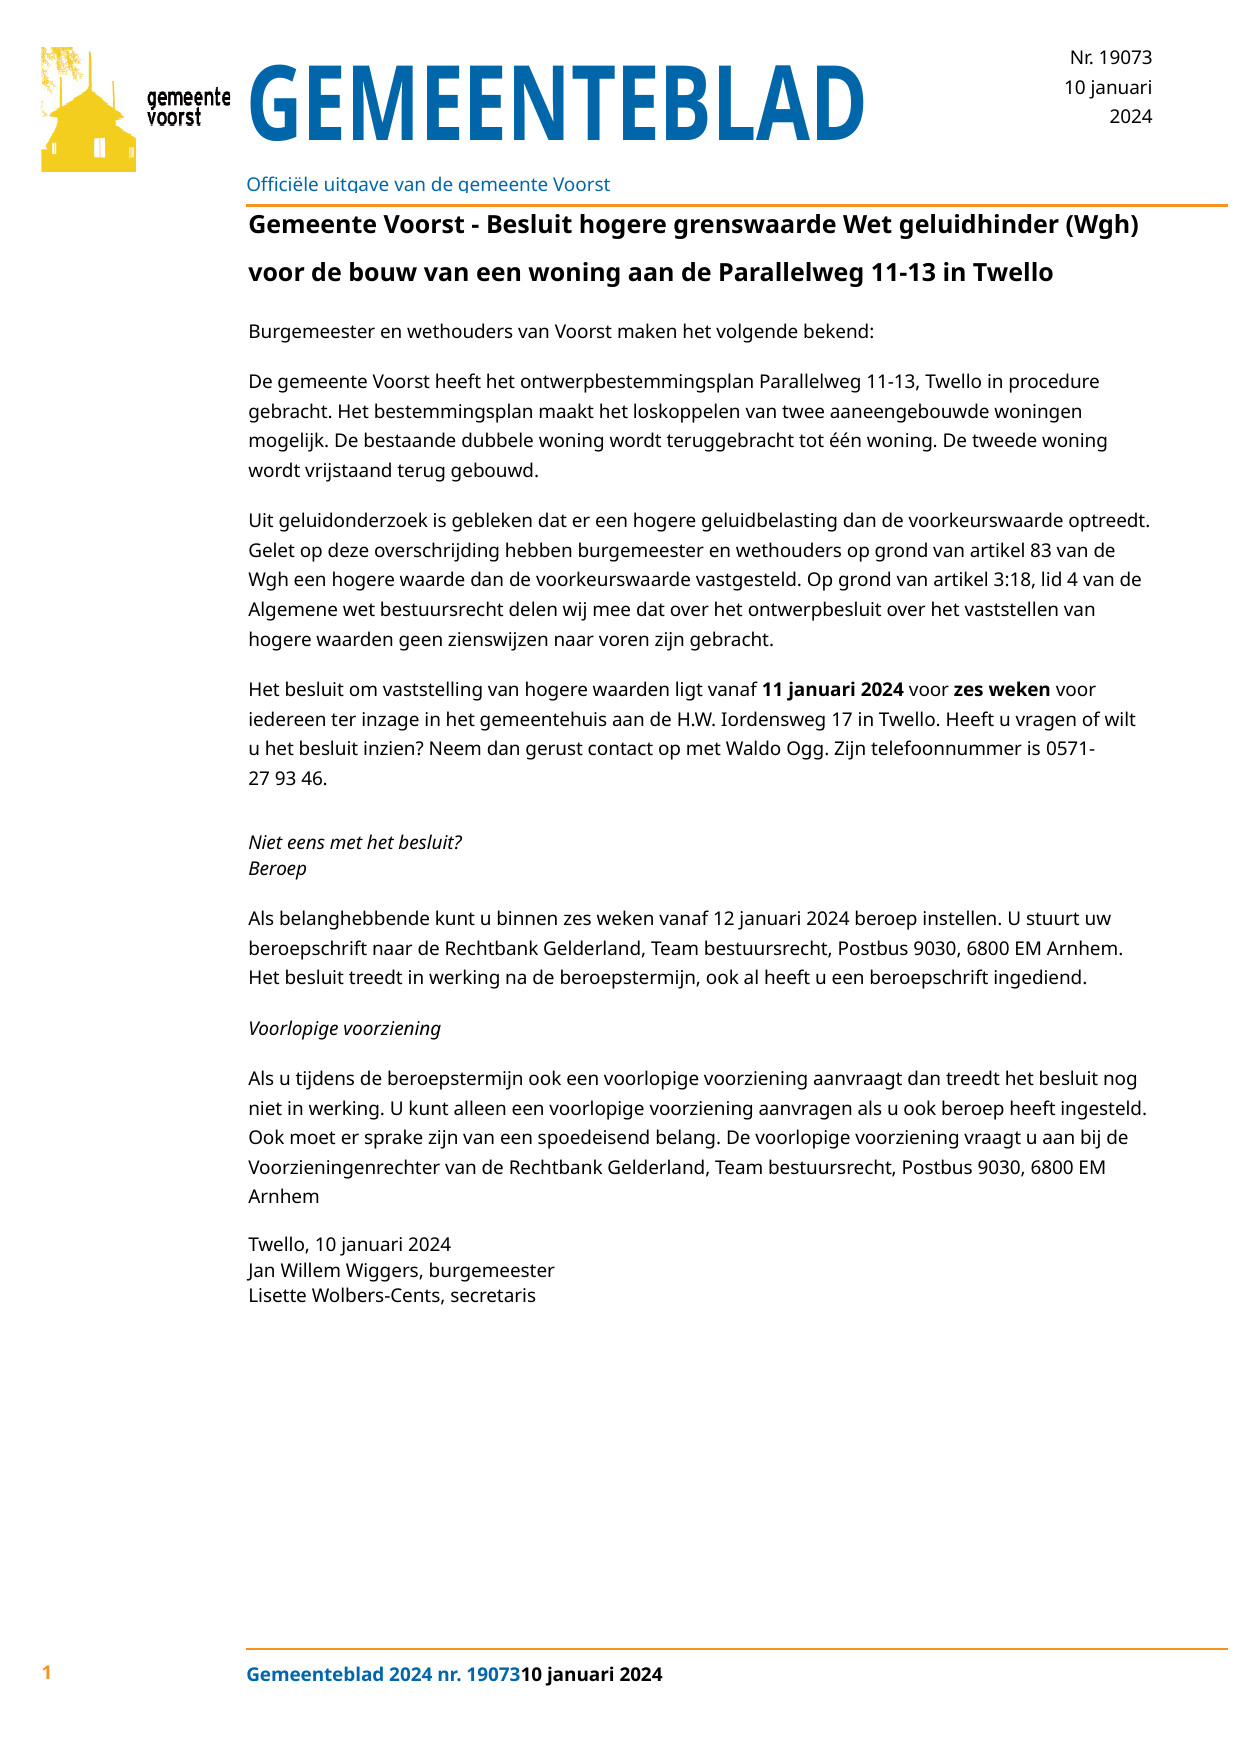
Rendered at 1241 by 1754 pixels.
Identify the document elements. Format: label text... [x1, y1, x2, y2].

text Gemeente Voorst - Besluit hogere grenswaarde Wet geluidhinder (Wgh) voor de bouw van een woning aan de Parallelweg 11-13 in Twello [248, 207, 1152, 288]
text Jan Willem Wiggers, burgemeester [248, 1257, 1152, 1283]
text Beroep [248, 855, 1152, 880]
text Het besluit om vaststelling van hogere waarden ligt vanaf 11 januari 2024 voor zes weken voor iedereen ter inzage in het gemeentehuis aan de H.W. Iordensweg 17 in Twello. Heeft u vragen of wilt u het besluit inzien? Neem dan gerust contact op met Waldo Ogg. Zijn telefoonnummer is 0571-27 93 46. [248, 676, 1152, 791]
text Twello, 10 januari 2024 [248, 1231, 1152, 1257]
text Niet eens met het besluit? [248, 829, 1152, 855]
picture [41, 47, 231, 172]
text Voorlopige voorziening [248, 1015, 1152, 1040]
text Burgemeester en wethouders van Voorst maken het volgende bekend: [248, 318, 1152, 344]
text Lisette Wolbers-Cents, secretaris [248, 1283, 1152, 1308]
text Als belanghebbende kunt u binnen zes weken vanaf 12 januari 2024 beroep instellen. U stuurt uw beroepschrift naar de Rechtbank Gelderland, Team bestuursrecht, Postbus 9030, 6800 EM Arnhem. Het besluit treedt in werking na de beroepstermijn, ook al heeft u een beroepschrift ingediend. [248, 905, 1152, 990]
text Uit geluidonderzoek is gebleken dat er een hogere geluidbelasting dan de voorkeurswaarde optreedt. Gelet op deze overschrijding hebben burgemeester en wethouders op grond van artikel 83 van de Wgh een hogere waarde dan de voorkeurswaarde vastgesteld. Op grond van artikel 3:18, lid 4 van de Algemene wet bestuursrecht delen wij mee dat over het ontwerpbesluit over het vaststellen van hogere waarden geen zienswijzen naar voren zijn gebracht. [248, 507, 1152, 652]
text De gemeente Voorst heeft het ontwerpbestemmingsplan Parallelweg 11-13, Twello in procedure gebracht. Het bestemmingsplan maakt het loskoppelen van twee aaneengebouwde woningen mogelijk. De bestaande dubbele woning wordt teruggebracht tot één woning. De tweede woning wordt vrijstaand terug gebouwd. [248, 368, 1152, 483]
text Als u tijdens de beroepstermijn ook een voorlopige voorziening aanvraagt dan treedt het besluit nog niet in werking. U kunt alleen een voorlopige voorziening aanvragen als u ook beroep heeft ingesteld. Ook moet er sprake zijn van een spoedeisend belang. De voorlopige voorziening vraagt u aan bij de Voorzieningenrechter van de Rechtbank Gelderland, Team bestuursrecht, Postbus 9030, 6800 EM Arnhem [248, 1065, 1152, 1209]
